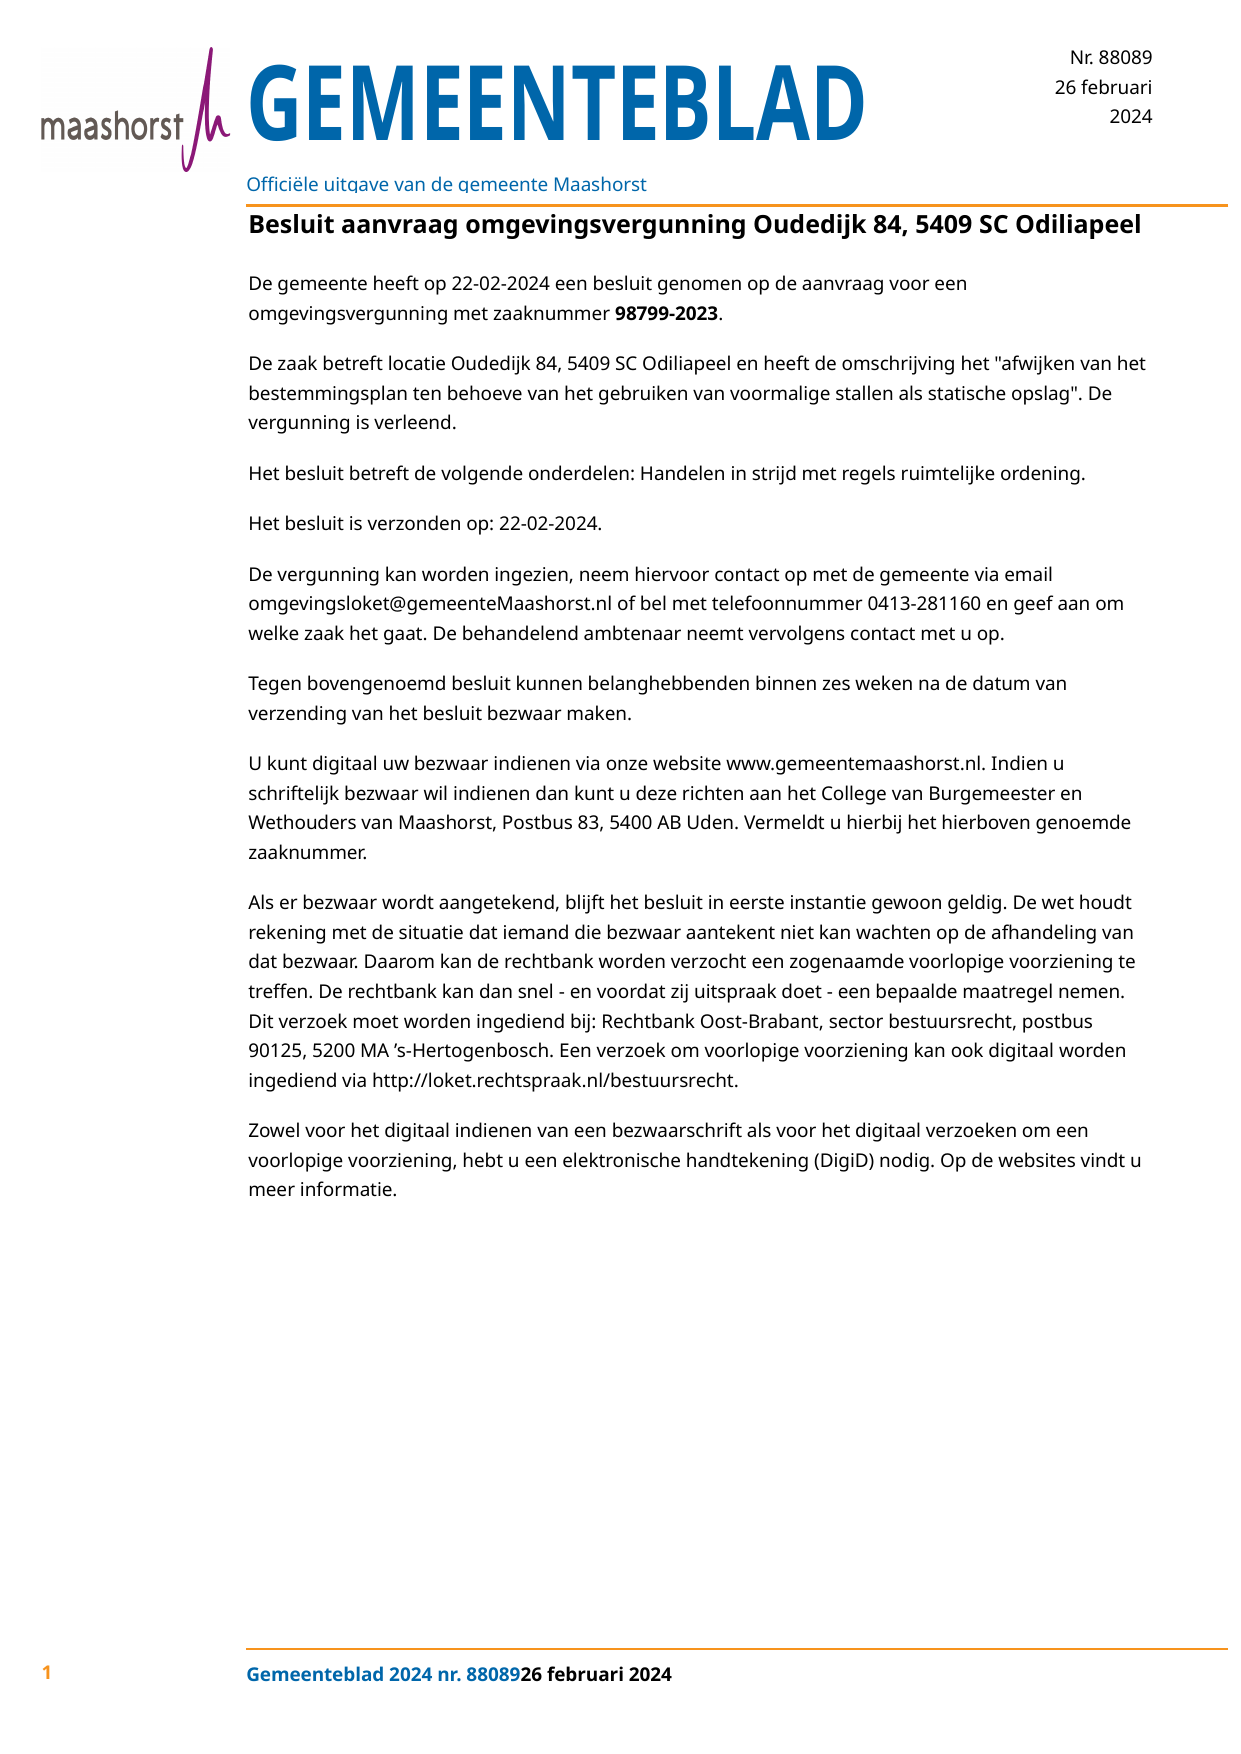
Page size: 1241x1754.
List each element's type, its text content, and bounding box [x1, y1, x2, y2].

text De vergunning kan worden ingezien, neem hiervoor contact op met de gemeente via email omgevingsloket@gemeenteMaashorst.nl of bel met telefoonnummer 0413-281160 en geef aan om welke zaak het gaat. De behandelend ambtenaar neemt vervolgens contact met u op. [248, 561, 1152, 646]
text De gemeente heeft op 22-02-2024 een besluit genomen op de aanvraag voor een omgevingsvergunning met zaaknummer 98799-2023. [248, 270, 1152, 326]
text Besluit aanvraag omgevingsvergunning Oudedijk 84, 5409 SC Odiliapeel [248, 207, 1152, 241]
text U kunt digitaal uw bezwaar indienen via onze website www.gemeentemaashorst.nl. Indien u schriftelijk bezwaar wil indienen dan kunt u deze richten aan het College van Burgemeester en Wethouders van Maashorst, Postbus 83, 5400 AB Uden. Vermeldt u hierbij het hierboven genoemde zaaknummer. [248, 750, 1152, 865]
text Tegen bovengenoemd besluit kunnen belanghebbenden binnen zes weken na de datum van verzending van het besluit bezwaar maken. [248, 670, 1152, 726]
picture [41, 47, 231, 172]
text Zowel voor het digitaal indienen van een bezwaarschrift als voor het digitaal verzoeken om een voorlopige voorziening, hebt u een elektronische handtekening (DigiD) nodig. Op de websites vindt u meer informatie. [248, 1117, 1152, 1202]
text De zaak betreft locatie Oudedijk 84, 5409 SC Odiliapeel en heeft de omschrijving het "afwijken van het bestemmingsplan ten behoeve van het gebruiken van voormalige stallen als statische opslag". De vergunning is verleend. [248, 350, 1152, 435]
text Het besluit is verzonden op: 22-02-2024. [248, 510, 1152, 536]
text Het besluit betreft de volgende onderdelen: Handelen in strijd met regels ruimtelijke ordening. [248, 460, 1152, 486]
text Als er bezwaar wordt aangetekend, blijft het besluit in eerste instantie gewoon geldig. De wet houdt rekening met de situatie dat iemand die bezwaar aantekent niet kan wachten op de afhandeling van dat bezwaar. Daarom kan de rechtbank worden verzocht een zogenaamde voorlopige voorziening te treffen. De rechtbank kan dan snel - en voordat zij uitspraak doet - een bepaalde maatregel nemen. Dit verzoek moet worden ingediend bij: Rechtbank Oost-Brabant, sector bestuursrecht, postbus 90125, 5200 MA ’s-Hertogenbosch. Een verzoek om voorlopige voorziening kan ook digitaal worden ingediend via http://loket.rechtspraak.nl/bestuursrecht. [248, 889, 1152, 1093]
